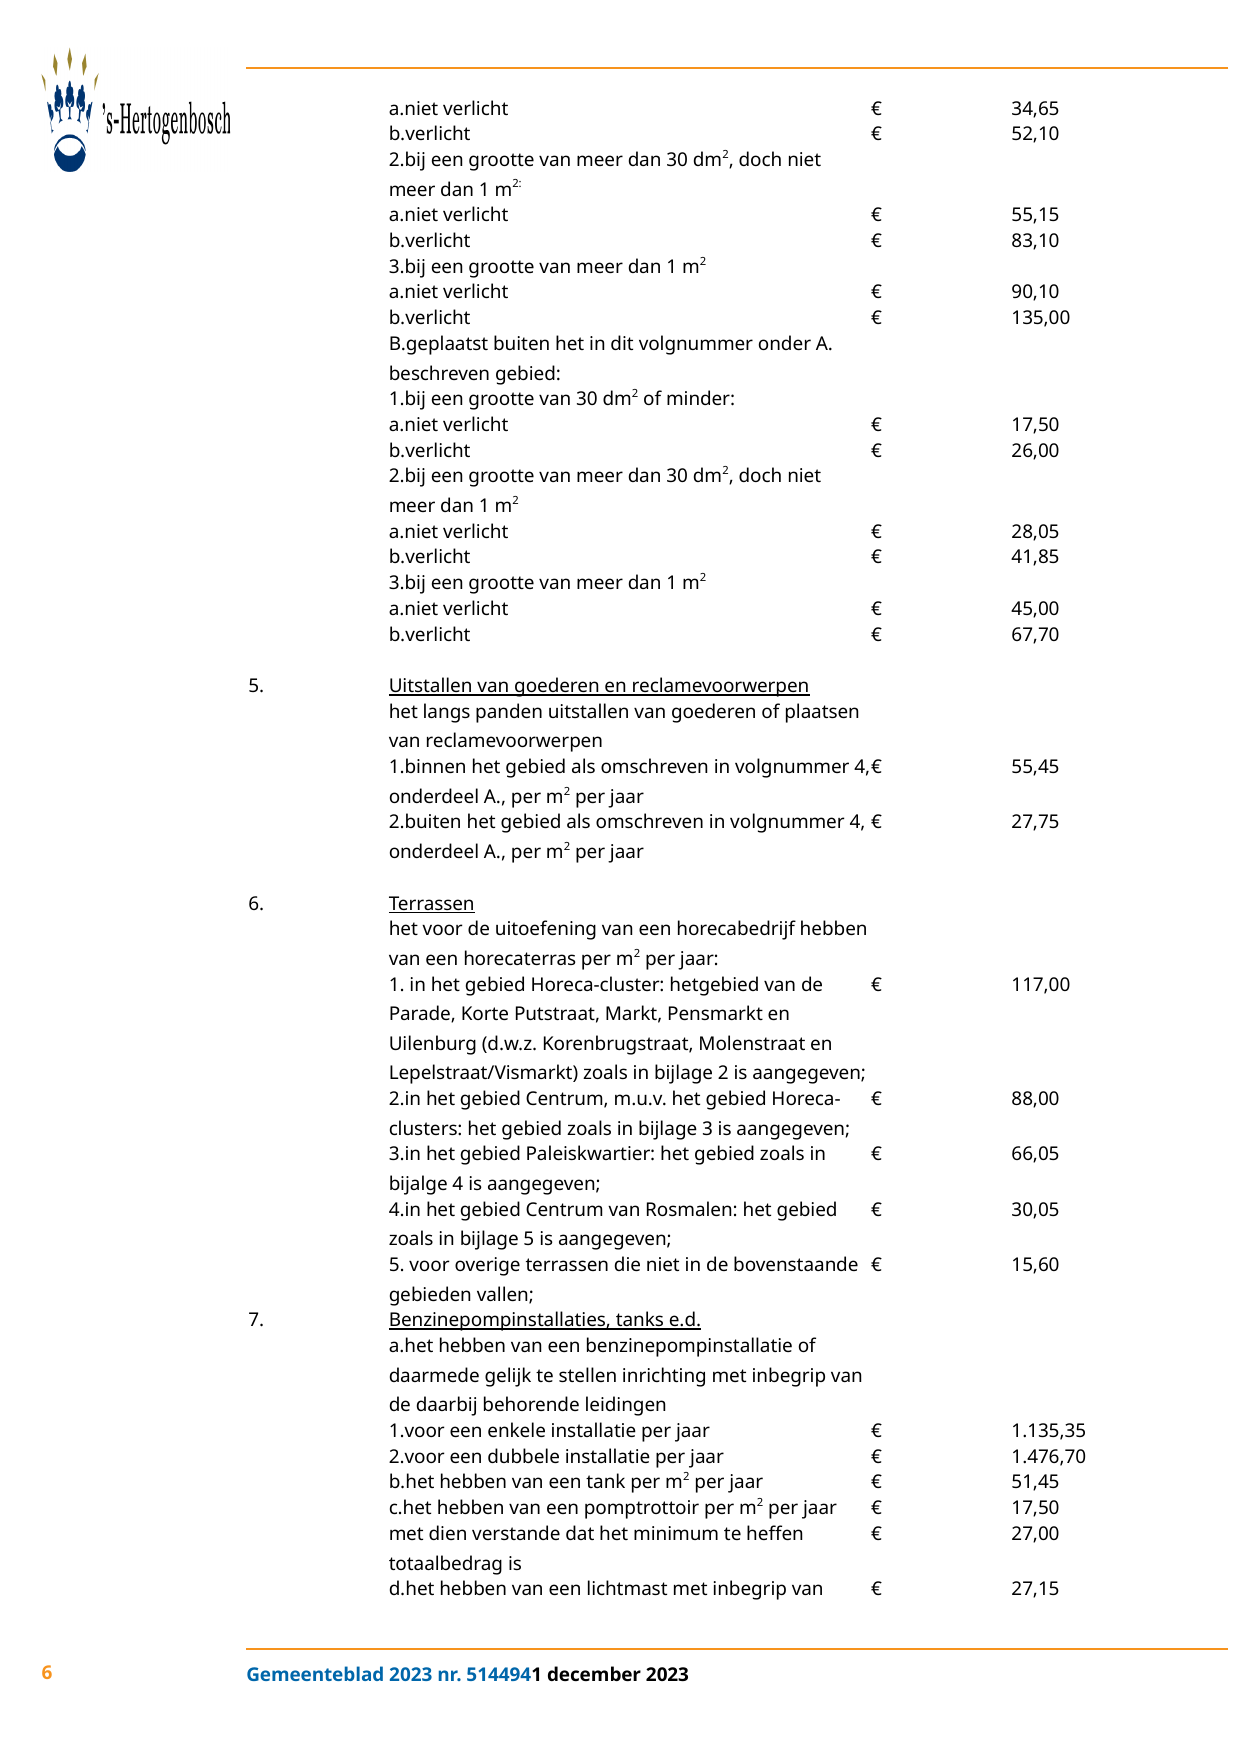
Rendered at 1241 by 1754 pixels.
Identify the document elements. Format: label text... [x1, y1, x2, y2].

table_cell [1011, 253, 1152, 279]
table_cell 51,45 [1011, 1469, 1152, 1494]
table_cell [1011, 1332, 1152, 1417]
table_cell € [871, 754, 1011, 809]
table_cell [1011, 146, 1152, 202]
table_cell [248, 1494, 388, 1520]
table_cell [248, 305, 388, 330]
table_cell a.niet verlicht [389, 518, 871, 544]
table_cell € [871, 411, 1011, 437]
table_cell 27,15 [1011, 1575, 1152, 1601]
table_cell [248, 95, 388, 121]
table_cell [248, 1085, 388, 1141]
table_cell € [871, 1251, 1011, 1307]
table_cell [871, 890, 1011, 916]
table_cell [871, 463, 1011, 518]
table_cell [248, 463, 388, 518]
table_cell € [871, 971, 1011, 1085]
table_cell 90,10 [1011, 279, 1152, 304]
table_cell 17,50 [1011, 1494, 1152, 1520]
table_cell € [871, 595, 1011, 621]
table_cell 17,50 [1011, 411, 1152, 437]
table_cell € [871, 95, 1011, 121]
table_cell [248, 518, 388, 544]
table_cell € [871, 518, 1011, 544]
table_cell [871, 916, 1011, 971]
table_cell [248, 253, 388, 279]
table_cell [248, 1443, 388, 1469]
table_cell 1.135,35 [1011, 1417, 1152, 1443]
table_cell 4.in het gebied Centrum van Rosmalen: het gebied zoals in bijlage 5 is aangegeven; [389, 1196, 871, 1251]
table_cell b.verlicht [389, 305, 871, 330]
table_cell 7. [248, 1307, 388, 1332]
table_cell [248, 1251, 388, 1307]
table_cell [248, 1196, 388, 1251]
table_cell b.verlicht [389, 227, 871, 253]
table_cell het voor de uitoefening van een horecabedrijf hebben van een horecaterras per m2 per jaar: [389, 916, 871, 971]
table_cell a.niet verlicht [389, 411, 871, 437]
table_cell 27,00 [1011, 1520, 1152, 1575]
table_cell € [871, 305, 1011, 330]
table_cell [248, 595, 388, 621]
table_cell 30,05 [1011, 1196, 1152, 1251]
table_cell [248, 754, 388, 809]
table_cell [248, 227, 388, 253]
table_cell b.verlicht [389, 437, 871, 463]
table_cell a.het hebben van een benzinepompinstallatie of daarmede gelijk te stellen inrichting met inbegrip van de daarbij behorende leidingen [389, 1332, 871, 1417]
table_cell [248, 386, 388, 411]
table_cell [1011, 864, 1152, 890]
table_cell € [871, 1494, 1011, 1520]
table_cell 52,10 [1011, 121, 1152, 146]
table_cell [871, 864, 1011, 890]
table_cell Benzinepompinstallaties, tanks e.d. [389, 1307, 871, 1332]
table_cell [1011, 647, 1152, 672]
table_cell € [871, 544, 1011, 569]
table_cell [389, 647, 871, 672]
table_cell 15,60 [1011, 1251, 1152, 1307]
table_cell [871, 673, 1011, 698]
table_cell € [871, 279, 1011, 304]
table_cell [248, 544, 388, 569]
table_cell B.geplaatst buiten het in dit volgnummer onder A. beschreven gebied: [389, 330, 871, 386]
table_cell [248, 809, 388, 864]
table_cell 1. in het gebied Horeca-cluster: hetgebied van de Parade, Korte Putstraat, Markt, Pensmarkt en Uilenburg (d.w.z. Korenbrugstraat, Molenstraat en Lepelstraat/Vismarkt) zoals in bijlage 2 is aangegeven; [389, 971, 871, 1085]
table_cell b.het hebben van een tank per m2 per jaar [389, 1469, 871, 1494]
table_cell € [871, 1520, 1011, 1575]
table_cell € [871, 437, 1011, 463]
table_cell [248, 971, 388, 1085]
table_cell 55,45 [1011, 754, 1152, 809]
table_cell [1011, 1307, 1152, 1332]
table_cell [248, 1141, 388, 1196]
table_cell 3.in het gebied Paleiskwartier: het gebied zoals in bijalge 4 is aangegeven; [389, 1141, 871, 1196]
table_cell € [871, 1085, 1011, 1141]
table_cell 2.in het gebied Centrum, m.u.v. het gebied Horeca-clusters: het gebied zoals in bijlage 3 is aangegeven; [389, 1085, 871, 1141]
table_cell [1011, 698, 1152, 753]
table_cell [248, 647, 388, 672]
table_cell [1011, 386, 1152, 411]
table_cell € [871, 1417, 1011, 1443]
table_cell [248, 570, 388, 595]
table_cell [871, 1307, 1011, 1332]
table_cell [871, 698, 1011, 753]
table_cell a.niet verlicht [389, 202, 871, 227]
table_cell 83,10 [1011, 227, 1152, 253]
table_cell 28,05 [1011, 518, 1152, 544]
table_cell 2.bij een grootte van meer dan 30 dm2, doch niet meer dan 1 m2 [389, 463, 871, 518]
table_cell € [871, 1196, 1011, 1251]
table_cell [248, 1332, 388, 1417]
table_cell 135,00 [1011, 305, 1152, 330]
table_cell 27,75 [1011, 809, 1152, 864]
table_cell c.het hebben van een pomptrottoir per m2 per jaar [389, 1494, 871, 1520]
table_cell het langs panden uitstallen van goederen of plaatsen van reclamevoorwerpen [389, 698, 871, 753]
table_cell 1.binnen het gebied als omschreven in volgnummer 4, onderdeel A., per m2 per jaar [389, 754, 871, 809]
table_cell € [871, 809, 1011, 864]
table_cell € [871, 202, 1011, 227]
table_cell [248, 1520, 388, 1575]
table_cell a.niet verlicht [389, 595, 871, 621]
table_cell € [871, 621, 1011, 647]
table_cell [871, 647, 1011, 672]
table_cell a.niet verlicht [389, 95, 871, 121]
table_cell 41,85 [1011, 544, 1152, 569]
picture [41, 47, 231, 172]
table_cell [1011, 673, 1152, 698]
table_cell [1011, 330, 1152, 386]
table_cell [1011, 463, 1152, 518]
table_cell 3.bij een grootte van meer dan 1 m2 [389, 253, 871, 279]
table_cell [871, 570, 1011, 595]
table_cell [248, 698, 388, 753]
table_cell [1011, 916, 1152, 971]
table_cell [871, 1332, 1011, 1417]
table_cell Uitstallen van goederen en reclamevoorwerpen [389, 673, 871, 698]
table_cell a.niet verlicht [389, 279, 871, 304]
table_cell [248, 1469, 388, 1494]
table_cell 88,00 [1011, 1085, 1152, 1141]
table_cell [248, 279, 388, 304]
table_cell 34,65 [1011, 95, 1152, 121]
table_cell d.het hebben van een lichtmast met inbegrip van [389, 1575, 871, 1601]
table_cell [248, 916, 388, 971]
table_cell 45,00 [1011, 595, 1152, 621]
table_cell 3.bij een grootte van meer dan 1 m2 [389, 570, 871, 595]
table_cell 117,00 [1011, 971, 1152, 1085]
table_cell [248, 1575, 388, 1601]
table_cell [248, 437, 388, 463]
table_cell 2.bij een grootte van meer dan 30 dm2, doch niet meer dan 1 m2: [389, 146, 871, 202]
table_cell [871, 253, 1011, 279]
table_cell [871, 330, 1011, 386]
table_cell 67,70 [1011, 621, 1152, 647]
table_cell [248, 146, 388, 202]
table_cell € [871, 1141, 1011, 1196]
table_cell 2.voor een dubbele installatie per jaar [389, 1443, 871, 1469]
table_cell [248, 330, 388, 386]
table_cell [871, 146, 1011, 202]
table_cell € [871, 1443, 1011, 1469]
table_cell 55,15 [1011, 202, 1152, 227]
table_cell 5. [248, 673, 388, 698]
table_cell met dien verstande dat het minimum te heffen totaalbedrag is [389, 1520, 871, 1575]
table_cell 1.bij een grootte van 30 dm2 of minder: [389, 386, 871, 411]
table_cell [248, 121, 388, 146]
table_cell [248, 202, 388, 227]
table_cell b.verlicht [389, 121, 871, 146]
table_cell Terrassen [389, 890, 871, 916]
table_cell 2.buiten het gebied als omschreven in volgnummer 4, onderdeel A., per m2 per jaar [389, 809, 871, 864]
table_cell € [871, 1575, 1011, 1601]
table_cell [248, 1417, 388, 1443]
table_cell [1011, 570, 1152, 595]
table_cell € [871, 1469, 1011, 1494]
table_cell [1011, 890, 1152, 916]
table_cell b.verlicht [389, 621, 871, 647]
table_cell € [871, 121, 1011, 146]
table_cell b.verlicht [389, 544, 871, 569]
table_cell 1.476,70 [1011, 1443, 1152, 1469]
table_cell [248, 621, 388, 647]
table_cell 66,05 [1011, 1141, 1152, 1196]
table_cell € [871, 227, 1011, 253]
table_cell 1.voor een enkele installatie per jaar [389, 1417, 871, 1443]
table_cell 5. voor overige terrassen die niet in de bovenstaande gebieden vallen; [389, 1251, 871, 1307]
table_cell 26,00 [1011, 437, 1152, 463]
table_cell [871, 386, 1011, 411]
table_cell [248, 864, 388, 890]
table_cell 6. [248, 890, 388, 916]
table_cell [248, 411, 388, 437]
table_cell [389, 864, 871, 890]
